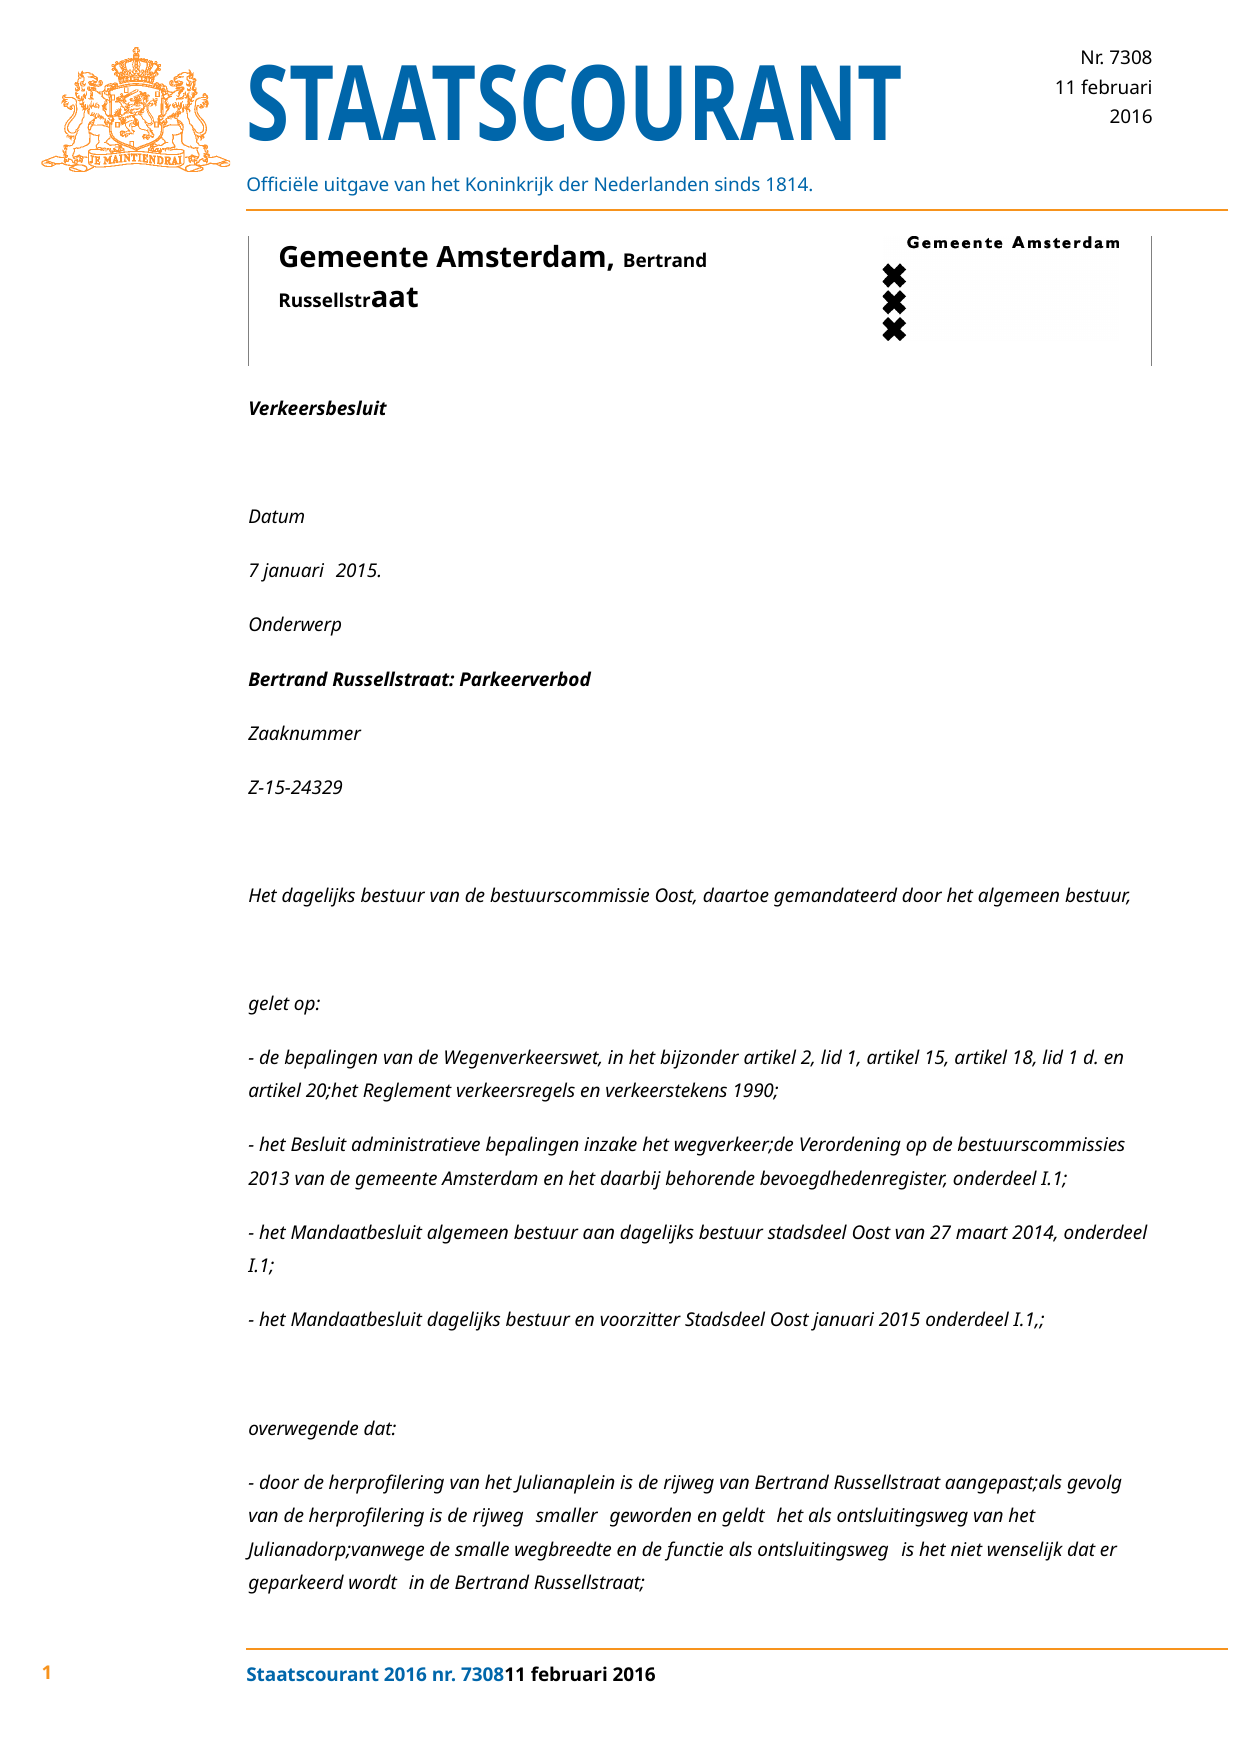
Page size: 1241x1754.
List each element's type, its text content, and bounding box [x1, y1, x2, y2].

text gelet op: [248, 990, 1152, 1016]
text Onderwerp [248, 612, 1152, 637]
text overwegende dat: [248, 1415, 1152, 1441]
text Bertrand Russellstraat: Parkeerverbod [248, 666, 1152, 691]
text - de bepalingen van de Wegenverkeerswet, in het bijzonder artikel 2, lid 1, artikel 15, artikel 18, lid 1 d. en artikel 20;het Reglement verkeersregels en verkeerstekens 1990; [248, 1044, 1152, 1103]
text Het dagelijks bestuur van de bestuurscommissie Oost, daartoe gemandateerd door het algemeen bestuur, [248, 882, 1152, 908]
table_header Gemeente Amsterdam, Bertrand Russellstraat [249, 236, 850, 366]
text Datum [248, 503, 1152, 529]
text - door de herprofilering van het Julianaplein is de rijweg van Bertrand Russellstraat aangepast;als gevolg van de herprofilering is de rijweg smaller geworden en geldt het als ontsluitingsweg van het Julianadorp;vanwege de smalle wegbreedte en de functie als ontsluitingsweg is het niet wenselijk dat er geparkeerd wordt in de Bertrand Russellstraat; [248, 1469, 1152, 1595]
text - het Besluit administratieve bepalingen inzake het wegverkeer;de Verordening op de bestuurscommissies 2013 van de gemeente Amsterdam en het daarbij behorende bevoegdhedenregister, onderdeel I.1; [248, 1132, 1152, 1191]
text - het Mandaatbesluit algemeen bestuur aan dagelijks bestuur stadsdeel Oost van 27 maart 2014, onderdeel I.1; [248, 1219, 1152, 1278]
picture [41, 47, 231, 172]
text Zaaknummer [248, 720, 1152, 746]
text Z-15-24329 [248, 774, 1152, 799]
text 7 januari 2015. [248, 558, 1152, 583]
table_header [850, 236, 1151, 366]
picture [882, 236, 1119, 341]
text - het Mandaatbesluit dagelijks bestuur en voorzitter Stadsdeel Oost januari 2015 onderdeel I.1,; [248, 1307, 1152, 1332]
text Verkeersbesluit [248, 395, 1152, 421]
